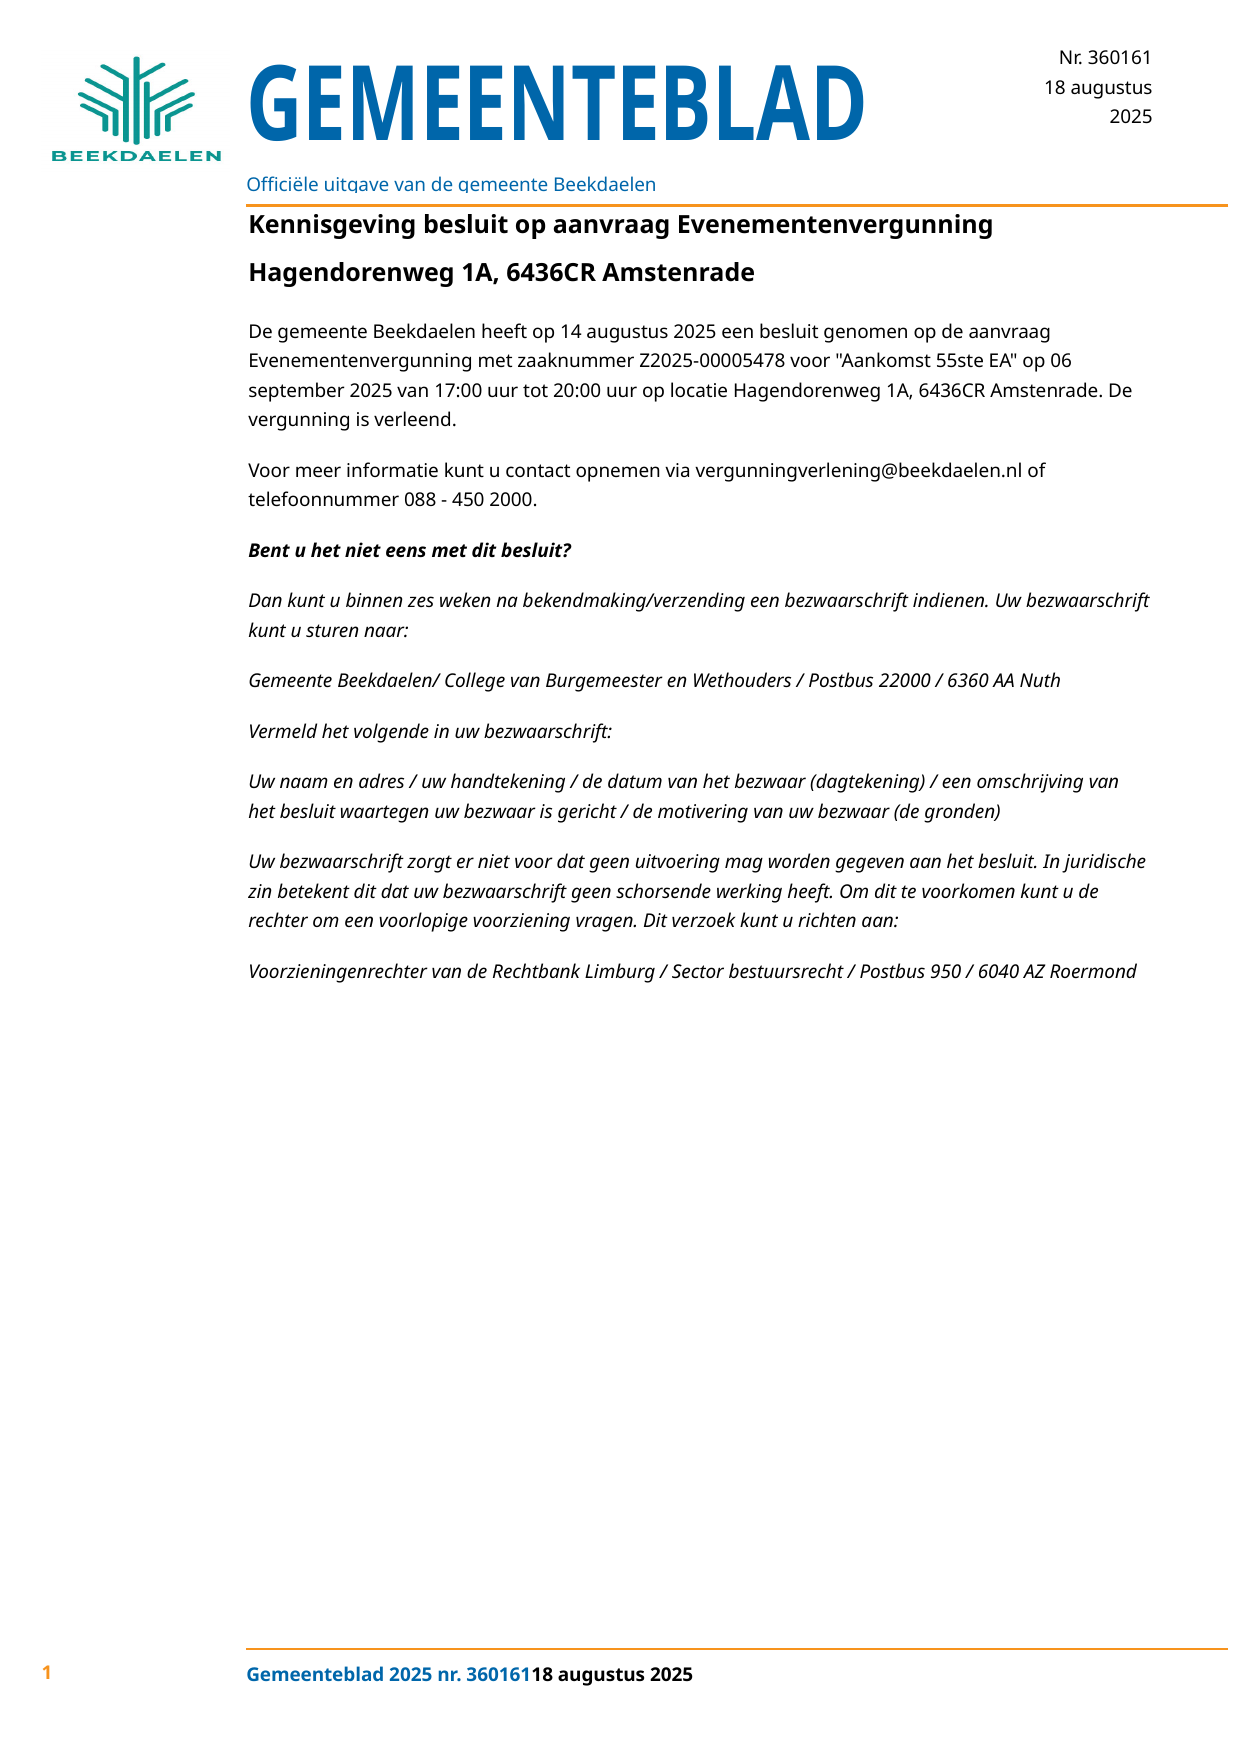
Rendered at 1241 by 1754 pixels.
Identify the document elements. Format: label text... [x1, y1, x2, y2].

text Dan kunt u binnen zes weken na bekendmaking/verzending een bezwaarschrift indienen. Uw bezwaarschrift kunt u sturen naar: [248, 587, 1152, 643]
text Gemeente Beekdaelen/ College van Burgemeester en Wethouders / Postbus 22000 / 6360 AA Nuth [248, 667, 1152, 693]
text Uw naam en adres / uw handtekening / de datum van het bezwaar (dagtekening) / een omschrijving van het besluit waartegen uw bezwaar is gericht / de motivering van uw bezwaar (de gronden) [248, 768, 1152, 824]
text Voor meer informatie kunt u contact opnemen via vergunningverlening@beekdaelen.nl of telefoonnummer 088 - 450 2000. [248, 457, 1152, 512]
text Kennisgeving besluit op aanvraag Evenementenvergunning Hagendorenweg 1A, 6436CR Amstenrade [248, 207, 1152, 288]
text Bent u het niet eens met dit besluit? [248, 537, 1152, 563]
text Voorzieningenrechter van de Rechtbank Limburg / Sector bestuursrecht / Postbus 950 / 6040 AZ Roermond [248, 958, 1152, 984]
text Vermeld het volgende in uw bezwaarschrift: [248, 718, 1152, 744]
text De gemeente Beekdaelen heeft op 14 augustus 2025 een besluit genomen op de aanvraag Evenementenvergunning met zaaknummer Z2025-00005478 voor "Aankomst 55ste EA" op 06 september 2025 van 17:00 uur tot 20:00 uur op locatie Hagendorenweg 1A, 6436CR Amstenrade. De vergunning is verleend. [248, 318, 1152, 432]
picture [41, 47, 231, 172]
text Uw bezwaarschrift zorgt er niet voor dat geen uitvoering mag worden gegeven aan het besluit. In juridische zin betekent dit dat uw bezwaarschrift geen schorsende werking heeft. Om dit te voorkomen kunt u de rechter om een voorlopige voorziening vragen. Dit verzoek kunt u richten aan: [248, 848, 1152, 933]
